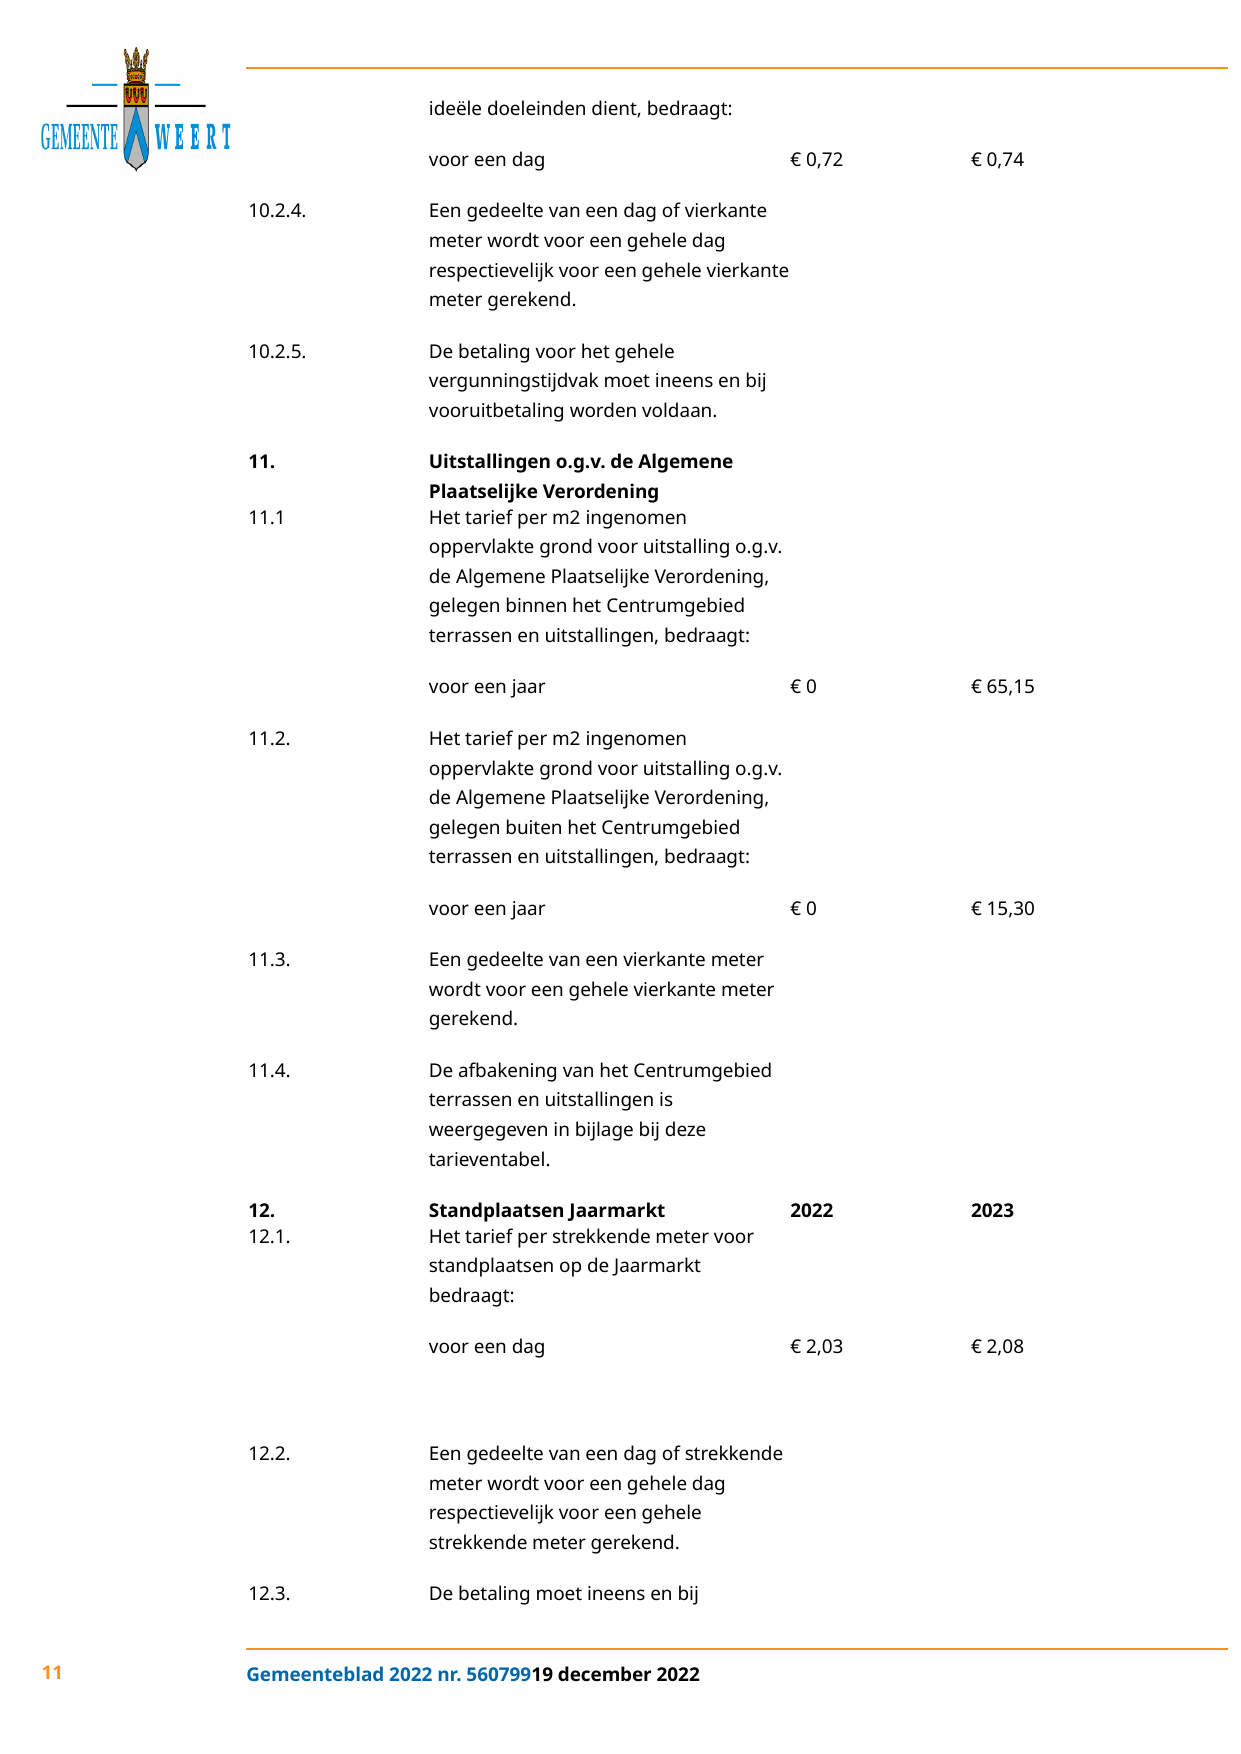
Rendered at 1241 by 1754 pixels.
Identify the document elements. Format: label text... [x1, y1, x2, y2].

table_cell [790, 1415, 971, 1440]
table_cell [790, 869, 971, 895]
table_cell 12.2. [248, 1440, 429, 1555]
table_cell [971, 198, 1152, 312]
table_cell [248, 423, 429, 448]
table_cell [971, 423, 1152, 448]
table_cell [248, 312, 429, 338]
table_cell Uitstallingen o.g.v. de Algemene Plaatselijke Verordening [429, 449, 790, 504]
table_cell [429, 312, 790, 338]
table_cell [971, 1057, 1152, 1171]
table_cell [971, 869, 1152, 895]
table_cell voor een dag [429, 146, 790, 172]
table_cell Een gedeelte van een dag of vierkante meter wordt voor een gehele dag respectievelijk voor een gehele vierkante meter gerekend. [429, 198, 790, 312]
table_cell [429, 869, 790, 895]
table_cell [429, 1308, 790, 1333]
table_cell [790, 699, 971, 725]
table_cell [429, 172, 790, 198]
table_cell [248, 146, 429, 172]
table_cell [790, 1359, 971, 1414]
table_cell Standplaatsen Jaarmarkt [429, 1197, 790, 1223]
table_cell [971, 95, 1152, 121]
table_cell [971, 338, 1152, 423]
table_cell [429, 921, 790, 946]
table_cell [971, 121, 1152, 146]
table_cell voor een jaar [429, 895, 790, 921]
table_cell [790, 121, 971, 146]
table_cell De afbakening van het Centrumgebied terrassen en uitstallingen is weergegeven in bijlage bij deze tarieventabel. [429, 1057, 790, 1171]
table_cell Een gedeelte van een vierkante meter wordt voor een gehele vierkante meter gerekend. [429, 946, 790, 1031]
table_cell [248, 895, 429, 921]
table_cell [971, 312, 1152, 338]
table_cell [790, 312, 971, 338]
table_cell [790, 172, 971, 198]
table_cell [971, 699, 1152, 725]
table_cell 12.1. [248, 1223, 429, 1308]
table_cell [790, 1057, 971, 1171]
table_cell 10.2.5. [248, 338, 429, 423]
table_cell [429, 648, 790, 674]
table_cell [429, 1359, 790, 1414]
table_cell ideële doeleinden dient, bedraagt: [429, 95, 790, 121]
table_cell [248, 1308, 429, 1333]
table_cell [248, 95, 429, 121]
table_cell 11.1 [248, 504, 429, 648]
table_cell [429, 1415, 790, 1440]
table_cell € 0,72 [790, 146, 971, 172]
table_cell [790, 449, 971, 504]
table_cell 12.3. [248, 1581, 429, 1606]
table_cell [971, 1415, 1152, 1440]
table_cell [790, 725, 971, 869]
table_cell € 2,03 [790, 1334, 971, 1359]
table_cell [790, 921, 971, 946]
table_cell [971, 946, 1152, 1031]
table_cell [971, 1359, 1152, 1414]
table_cell Een gedeelte van een dag of strekkende meter wordt voor een gehele dag respectievelijk voor een gehele strekkende meter gerekend. [429, 1440, 790, 1555]
table_cell [790, 648, 971, 674]
table_cell 10.2.4. [248, 198, 429, 312]
table_cell Het tarief per strekkende meter voor standplaatsen op de Jaarmarkt bedraagt: [429, 1223, 790, 1308]
table_cell [971, 172, 1152, 198]
table_cell [790, 198, 971, 312]
table_cell [248, 921, 429, 946]
table_cell 12. [248, 1197, 429, 1223]
table_cell De betaling moet ineens en bij [429, 1581, 790, 1606]
table_cell [248, 1415, 429, 1440]
table_cell 11.3. [248, 946, 429, 1031]
table_cell [248, 648, 429, 674]
table_cell [790, 1171, 971, 1197]
table_cell [790, 1031, 971, 1057]
table_cell € 0 [790, 895, 971, 921]
table_cell [790, 1581, 971, 1606]
table_cell [248, 1171, 429, 1197]
table_cell [429, 423, 790, 448]
table_cell [971, 504, 1152, 648]
table_cell [971, 725, 1152, 869]
table_cell [971, 1581, 1152, 1606]
table_cell [790, 338, 971, 423]
table_cell [790, 1223, 971, 1308]
table_cell € 2,08 [971, 1334, 1152, 1359]
table_cell [248, 699, 429, 725]
table_cell € 65,15 [971, 674, 1152, 699]
table_cell [248, 172, 429, 198]
table_cell [248, 869, 429, 895]
table_cell [971, 648, 1152, 674]
table_cell [971, 921, 1152, 946]
table_cell [971, 1171, 1152, 1197]
table_cell 2023 [971, 1197, 1152, 1223]
table_cell [790, 423, 971, 448]
table_cell [248, 1031, 429, 1057]
table_cell 11. [248, 449, 429, 504]
table_cell Het tarief per m2 ingenomen oppervlakte grond voor uitstalling o.g.v. de Algemene Plaatselijke Verordening, gelegen binnen het Centrumgebied terrassen en uitstallingen, bedraagt: [429, 504, 790, 648]
table_cell [971, 1223, 1152, 1308]
table_cell Het tarief per m2 ingenomen oppervlakte grond voor uitstalling o.g.v. de Algemene Plaatselijke Verordening, gelegen buiten het Centrumgebied terrassen en uitstallingen, bedraagt: [429, 725, 790, 869]
table_cell [248, 1334, 429, 1359]
table_cell voor een jaar [429, 674, 790, 699]
table_cell [248, 1555, 429, 1581]
table_cell [429, 121, 790, 146]
table_cell [971, 1440, 1152, 1555]
table_cell [429, 699, 790, 725]
picture [41, 47, 231, 172]
table_cell [971, 449, 1152, 504]
table_cell [248, 121, 429, 146]
table_cell [971, 1031, 1152, 1057]
table_cell [429, 1031, 790, 1057]
table_cell De betaling voor het gehele vergunningstijdvak moet ineens en bij vooruitbetaling worden voldaan. [429, 338, 790, 423]
table_cell [790, 946, 971, 1031]
table_cell [429, 1555, 790, 1581]
table_cell [790, 1308, 971, 1333]
table_cell [429, 1171, 790, 1197]
table_cell [971, 1555, 1152, 1581]
table_cell 2022 [790, 1197, 971, 1223]
table_cell [248, 674, 429, 699]
table_cell [248, 1359, 429, 1414]
table_cell 11.2. [248, 725, 429, 869]
table_cell [971, 1308, 1152, 1333]
table_cell € 15,30 [971, 895, 1152, 921]
table_cell voor een dag [429, 1334, 790, 1359]
table_cell [790, 504, 971, 648]
table_cell [790, 1440, 971, 1555]
table_cell [790, 95, 971, 121]
table_cell € 0 [790, 674, 971, 699]
table_cell € 0,74 [971, 146, 1152, 172]
table_cell [790, 1555, 971, 1581]
table_cell 11.4. [248, 1057, 429, 1171]
